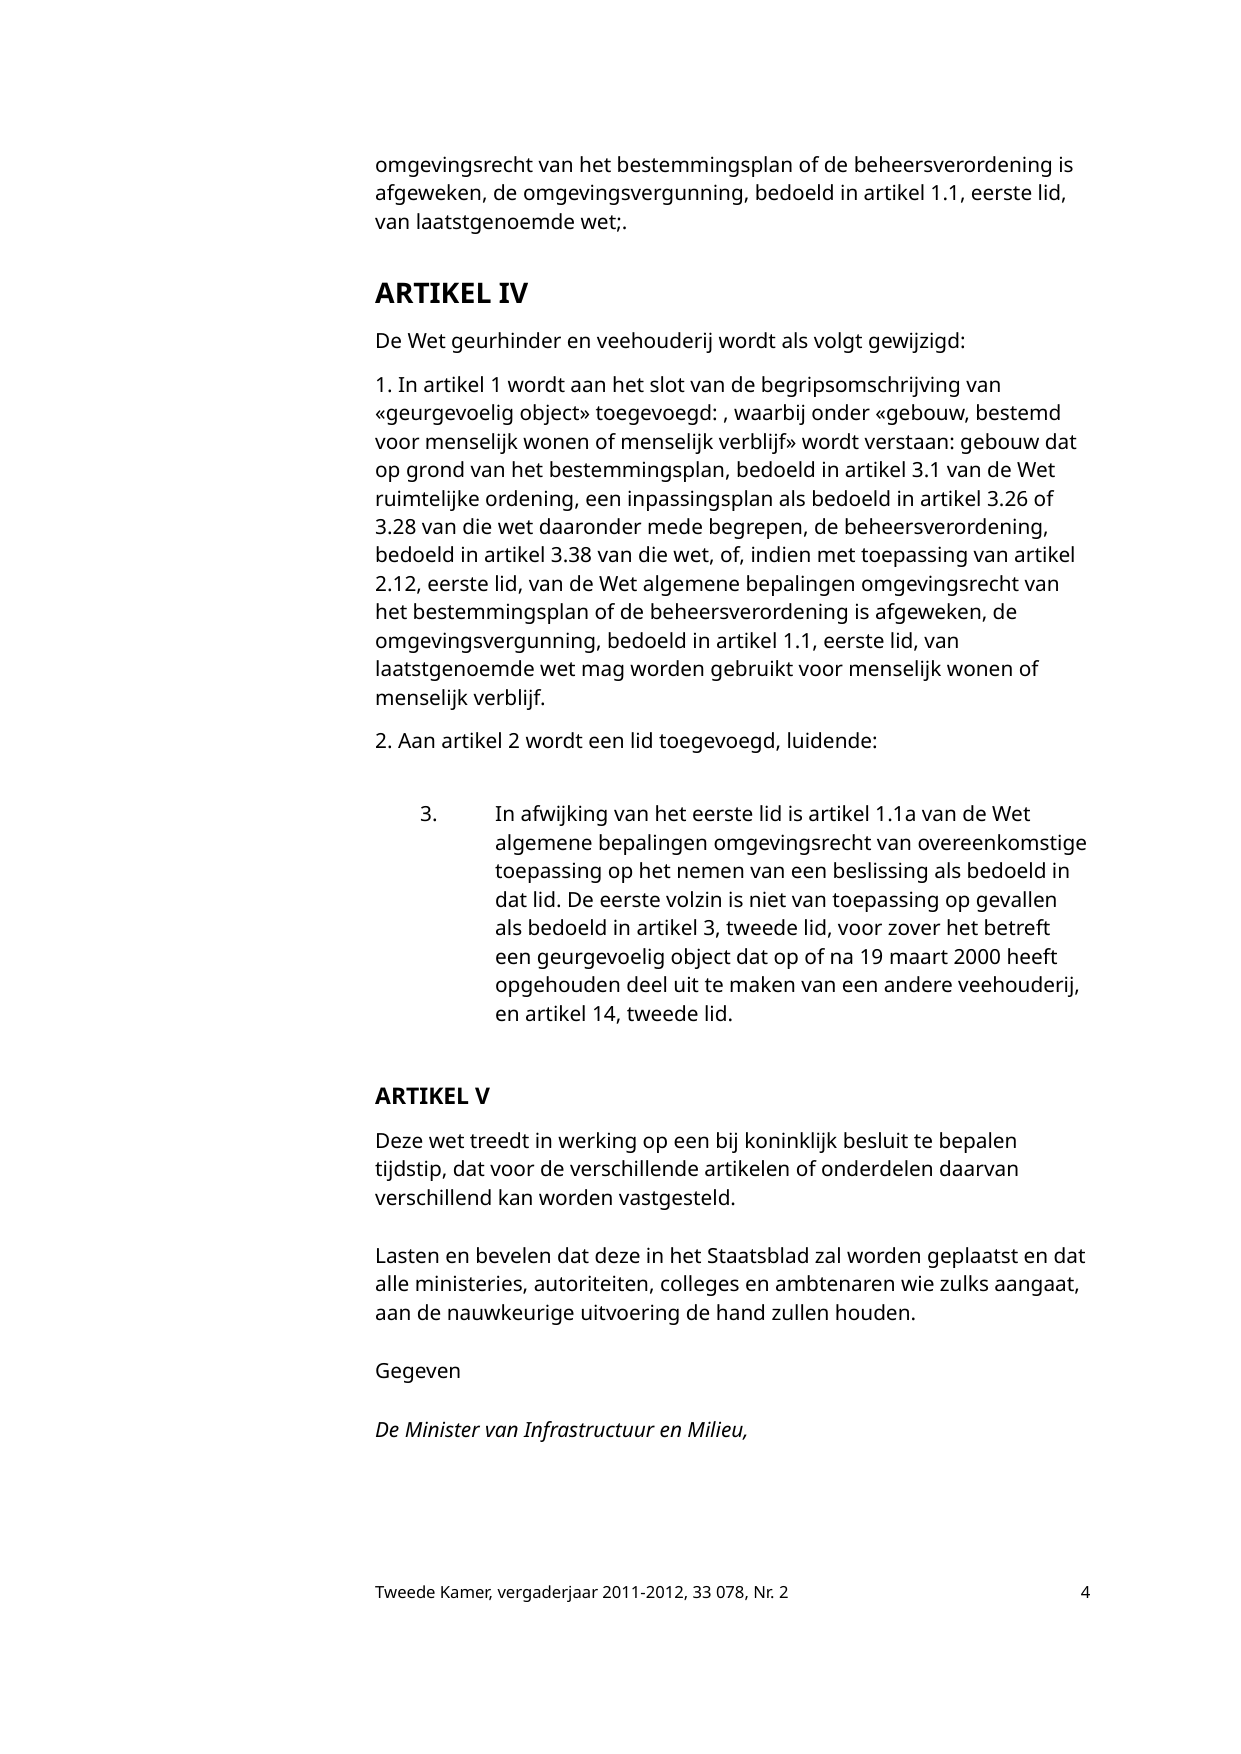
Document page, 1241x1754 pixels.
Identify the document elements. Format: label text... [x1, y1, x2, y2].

list In afwijking van het eerste lid is artikel 1.1a van de Wet algemene bepalingen omgevingsrecht van overeenkomstige toepassing op het nemen van een beslissing als bedoeld in dat lid. De eerste volzin is niet van toepassing op gevallen als bedoeld in artikel 3, tweede lid, voor zover het betreft een geurgevoelig object dat op of na 19 maart 2000 heeft opgehouden deel uit te maken van een andere veehouderij, en artikel 14, tweede lid. [420, 799, 1090, 1027]
subtitle ARTIKEL IV [375, 273, 1090, 311]
text Deze wet treedt in werking op een bij koninklijk besluit te bepalen tijdstip, dat voor de verschillende artikelen of onderdelen daarvan verschillend kan worden vastgesteld. [375, 1126, 1090, 1211]
text Lasten en bevelen dat deze in het Staatsblad zal worden geplaatst en dat alle ministeries, autoriteiten, colleges en ambtenaren wie zulks aangaat, aan de nauwkeurige uitvoering de hand zullen houden. [375, 1241, 1090, 1326]
subtitle ARTIKEL V [375, 1079, 1090, 1111]
text 1. In artikel 1 wordt aan het slot van de begripsomschrijving van «geurgevoelig object» toegevoegd: , waarbij onder «gebouw, bestemd voor menselijk wonen of menselijk verblijf» wordt verstaan: gebouw dat op grond van het bestemmingsplan, bedoeld in artikel 3.1 van de Wet ruimtelijke ordening, een inpassingsplan als bedoeld in artikel 3.26 of 3.28 van die wet daaronder mede begrepen, de beheersverordening, bedoeld in artikel 3.38 van die wet, of, indien met toepassing van artikel 2.12, eerste lid, van de Wet algemene bepalingen omgevingsrecht van het bestemmingsplan of de beheersverordening is afgeweken, de omgevingsvergunning, bedoeld in artikel 1.1, eerste lid, van laatstgenoemde wet mag worden gebruikt voor menselijk wonen of menselijk verblijf. [375, 370, 1090, 711]
text De Minister van Infrastructuur en Milieu, [375, 1415, 1090, 1443]
text 2. Aan artikel 2 wordt een lid toegevoegd, luidende: [375, 726, 1090, 754]
text omgevingsrecht van het bestemmingsplan of de beheersverordening is afgeweken, de omgevingsvergunning, bedoeld in artikel 1.1, eerste lid, van laatstgenoemde wet;. [375, 150, 1090, 235]
text De Wet geurhinder en veehouderij wordt als volgt gewijzigd: [375, 326, 1090, 355]
text Gegeven [375, 1356, 1090, 1385]
